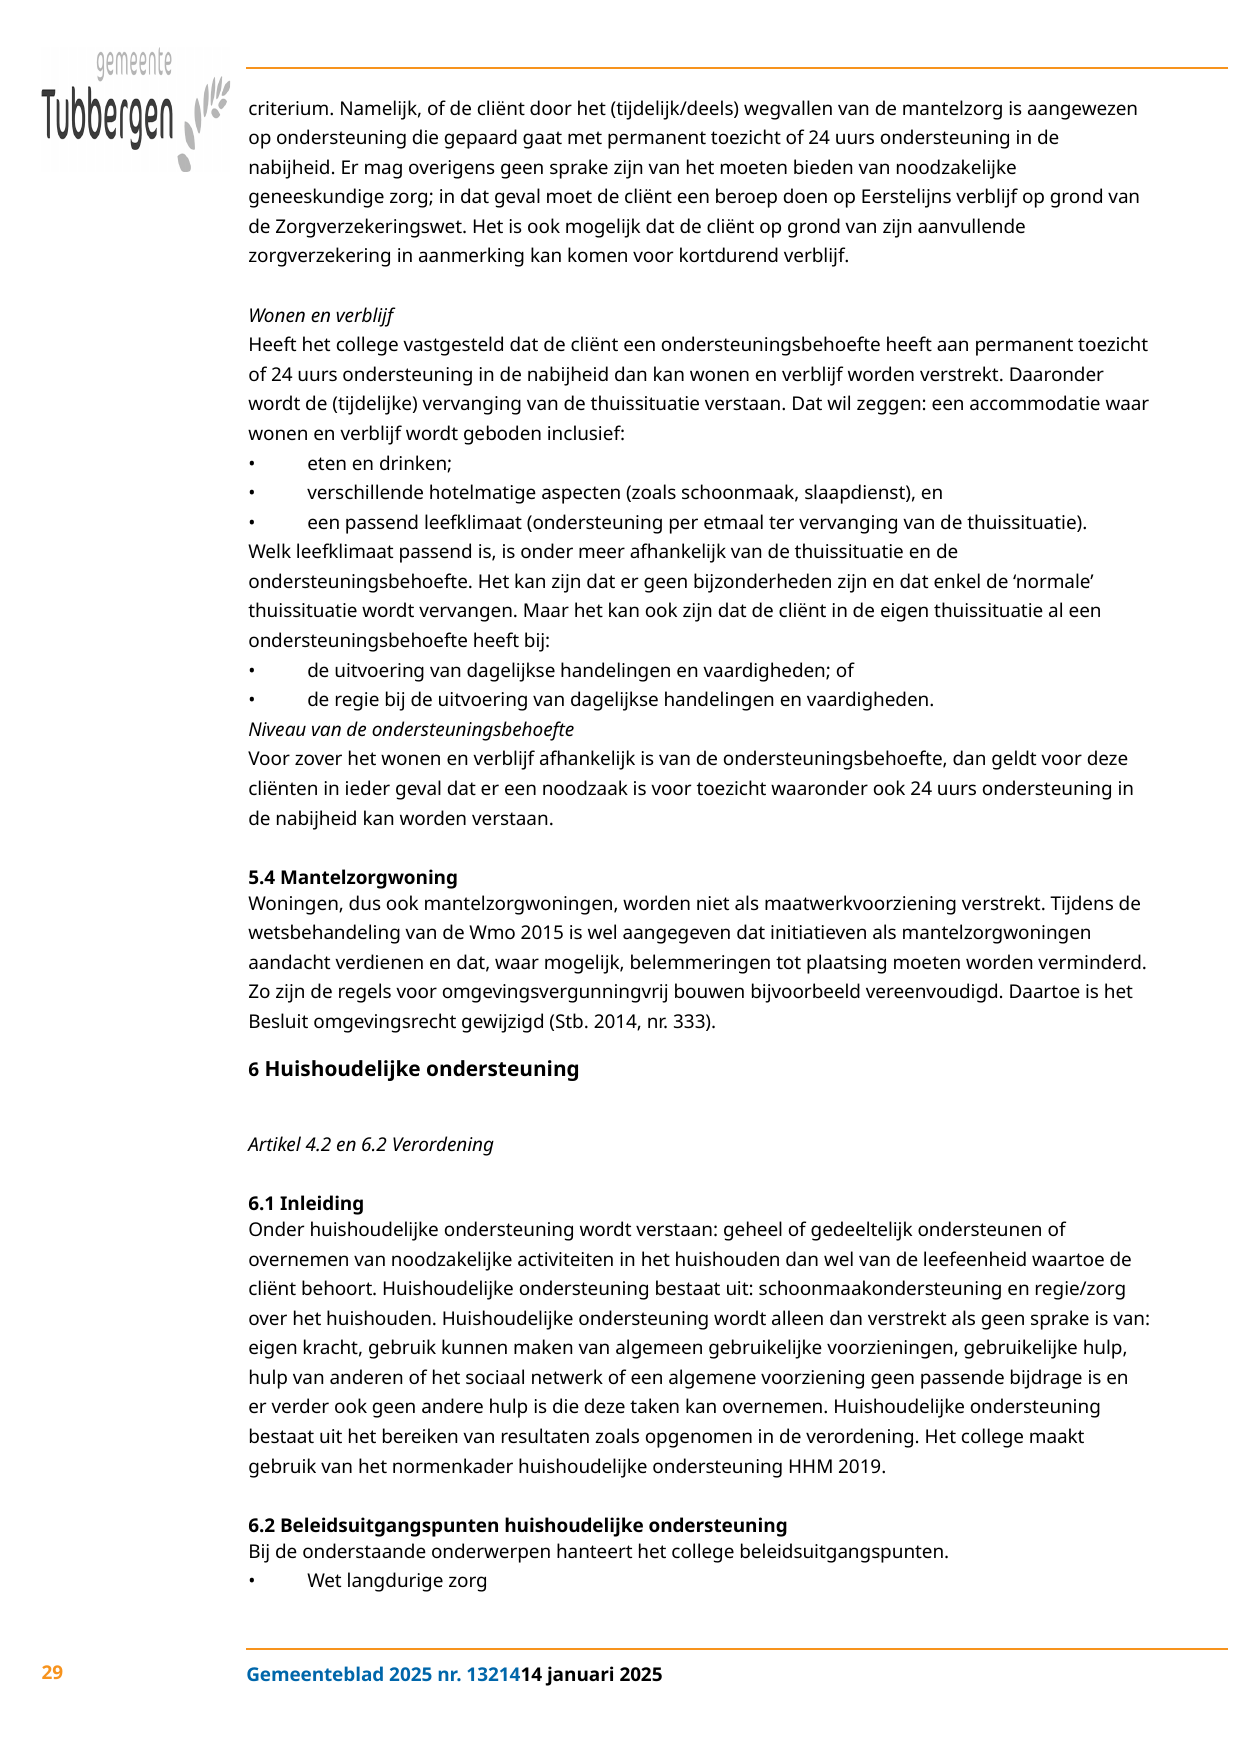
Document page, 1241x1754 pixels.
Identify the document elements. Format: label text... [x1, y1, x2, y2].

text Wonen en verblijf [248, 302, 1152, 328]
list een passend leefklimaat (ondersteuning per etmaal ter vervanging van de thuissituatie). [248, 509, 1152, 535]
text Woningen, dus ook mantelzorgwoningen, worden niet als maatwerkvoorziening verstrekt. Tijdens de wetsbehandeling van de Wmo 2015 is wel aangegeven dat initiatieven als mantelzorgwoningen aandacht verdienen en dat, waar mogelijk, belemmeringen tot plaatsing moeten worden verminderd. Zo zijn de regels voor omgevingsvergunningvrij bouwen bijvoorbeeld vereenvoudigd. Daartoe is het Besluit omgevingsrecht gewijzigd (Stb. 2014, nr. 333). [248, 890, 1152, 1034]
text Heeft het college vastgesteld dat de cliënt een ondersteuningsbehoefte heeft aan permanent toezicht of 24 uurs ondersteuning in de nabijheid dan kan wonen en verblijf worden verstrekt. Daaronder wordt de (tijdelijke) vervanging van de thuissituatie verstaan. Dat wil zeggen: een accommodatie waar wonen en verblijf wordt geboden inclusief: [248, 331, 1152, 446]
text 6 Huishoudelijke ondersteuning [248, 1054, 1152, 1082]
text Niveau van de ondersteuningsbehoefte [248, 716, 1152, 742]
picture [41, 47, 231, 172]
list de uitvoering van dagelijkse handelingen en vaardigheden; of [248, 657, 1152, 683]
text 5.4 Mantelzorgwoning [248, 864, 1152, 890]
text Voor zover het wonen en verblijf afhankelijk is van de ondersteuningsbehoefte, dan geldt voor deze cliënten in ieder geval dat er een noodzaak is voor toezicht waaronder ook 24 uurs ondersteuning in de nabijheid kan worden verstaan. [248, 746, 1152, 831]
list verschillende hotelmatige aspecten (zoals schoonmaak, slaapdienst), en [248, 479, 1152, 505]
list Wet langdurige zorg [248, 1567, 1152, 1593]
text criterium. Namelijk, of de cliënt door het (tijdelijk/deels) wegvallen van de mantelzorg is aangewezen op ondersteuning die gepaard gaat met permanent toezicht of 24 uurs ondersteuning in de nabijheid. Er mag overigens geen sprake zijn van het moeten bieden van noodzakelijke geneeskundige zorg; in dat geval moet de cliënt een beroep doen op Eerstelijns verblijf op grond van de Zorgverzekeringswet. Het is ook mogelijk dat de cliënt op grond van zijn aanvullende zorgverzekering in aanmerking kan komen voor kortdurend verblijf. [248, 95, 1152, 268]
text 6.1 Inleiding [248, 1191, 1152, 1216]
text Bij de onderstaande onderwerpen hanteert het college beleidsuitgangspunten. [248, 1538, 1152, 1563]
list de regie bij de uitvoering van dagelijkse handelingen en vaardigheden. [248, 686, 1152, 712]
list eten en drinken; [248, 450, 1152, 476]
text Welk leefklimaat passend is, is onder meer afhankelijk van de thuissituatie en de ondersteuningsbehoefte. Het kan zijn dat er geen bijzonderheden zijn en dat enkel de ‘normale’ thuissituatie wordt vervangen. Maar het kan ook zijn dat de cliënt in de eigen thuissituatie al een ondersteuningsbehoefte heeft bij: [248, 538, 1152, 653]
text Artikel 4.2 en 6.2 Verordening [248, 1131, 1152, 1157]
text Onder huishoudelijke ondersteuning wordt verstaan: geheel of gedeeltelijk ondersteunen of overnemen van noodzakelijke activiteiten in het huishouden dan wel van de leefeenheid waartoe de cliënt behoort. Huishoudelijke ondersteuning bestaat uit: schoonmaakondersteuning en regie/zorg over het huishouden. Huishoudelijke ondersteuning wordt alleen dan verstrekt als geen sprake is van: eigen kracht, gebruik kunnen maken van algemeen gebruikelijke voorzieningen, gebruikelijke hulp, hulp van anderen of het sociaal netwerk of een algemene voorziening geen passende bijdrage is en er verder ook geen andere hulp is die deze taken kan overnemen. Huishoudelijke ondersteuning bestaat uit het bereiken van resultaten zoals opgenomen in de verordening. Het college maakt gebruik van het normenkader huishoudelijke ondersteuning HHM 2019. [248, 1216, 1152, 1479]
text 6.2 Beleidsuitgangspunten huishoudelijke ondersteuning [248, 1512, 1152, 1538]
